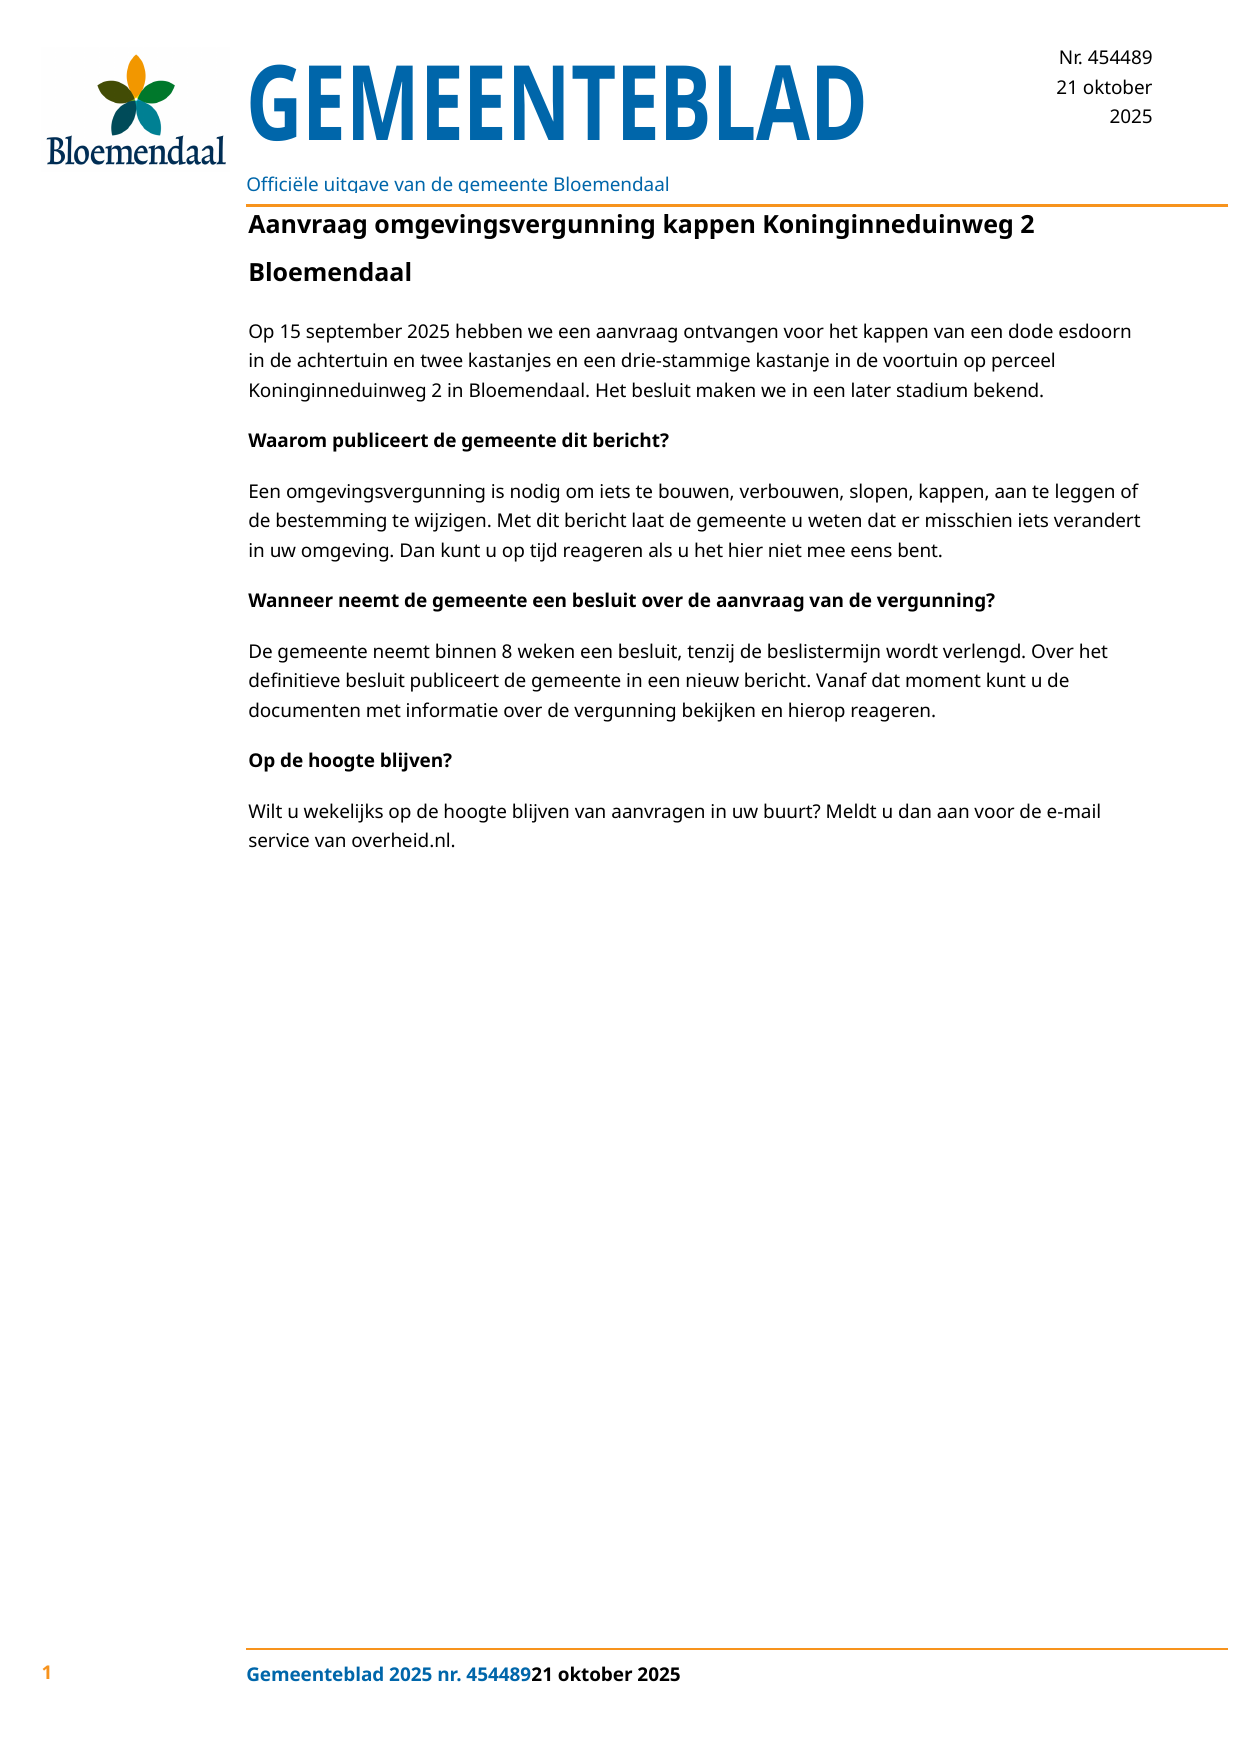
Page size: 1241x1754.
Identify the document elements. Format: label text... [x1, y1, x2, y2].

picture [41, 47, 231, 172]
text Op 15 september 2025 hebben we een aanvraag ontvangen voor het kappen van een dode esdoorn in de achtertuin en twee kastanjes en een drie-stammige kastanje in de voortuin op perceel Koninginneduinweg 2 in Bloemendaal. Het besluit maken we in een later stadium bekend. [248, 318, 1152, 403]
text Wilt u wekelijks op de hoogte blijven van aanvragen in uw buurt? Meldt u dan aan voor de e-mail service van overheid.nl. [248, 798, 1152, 853]
text De gemeente neemt binnen 8 weken een besluit, tenzij de beslistermijn wordt verlengd. Over het definitieve besluit publiceert de gemeente in een nieuw bericht. Vanaf dat moment kunt u de documenten met informatie over de vergunning bekijken en hierop reageren. [248, 638, 1152, 723]
text Aanvraag omgevingsvergunning kappen Koninginneduinweg 2 Bloemendaal [248, 207, 1152, 288]
text Waarom publiceert de gemeente dit bericht? [248, 427, 1152, 453]
text Wanneer neemt de gemeente een besluit over de aanvraag van de vergunning? [248, 587, 1152, 613]
text Een omgevingsvergunning is nodig om iets te bouwen, verbouwen, slopen, kappen, aan te leggen of de bestemming te wijzigen. Met dit bericht laat de gemeente u weten dat er misschien iets verandert in uw omgeving. Dan kunt u op tijd reageren als u het hier niet mee eens bent. [248, 478, 1152, 563]
text Op de hoogte blijven? [248, 747, 1152, 773]
